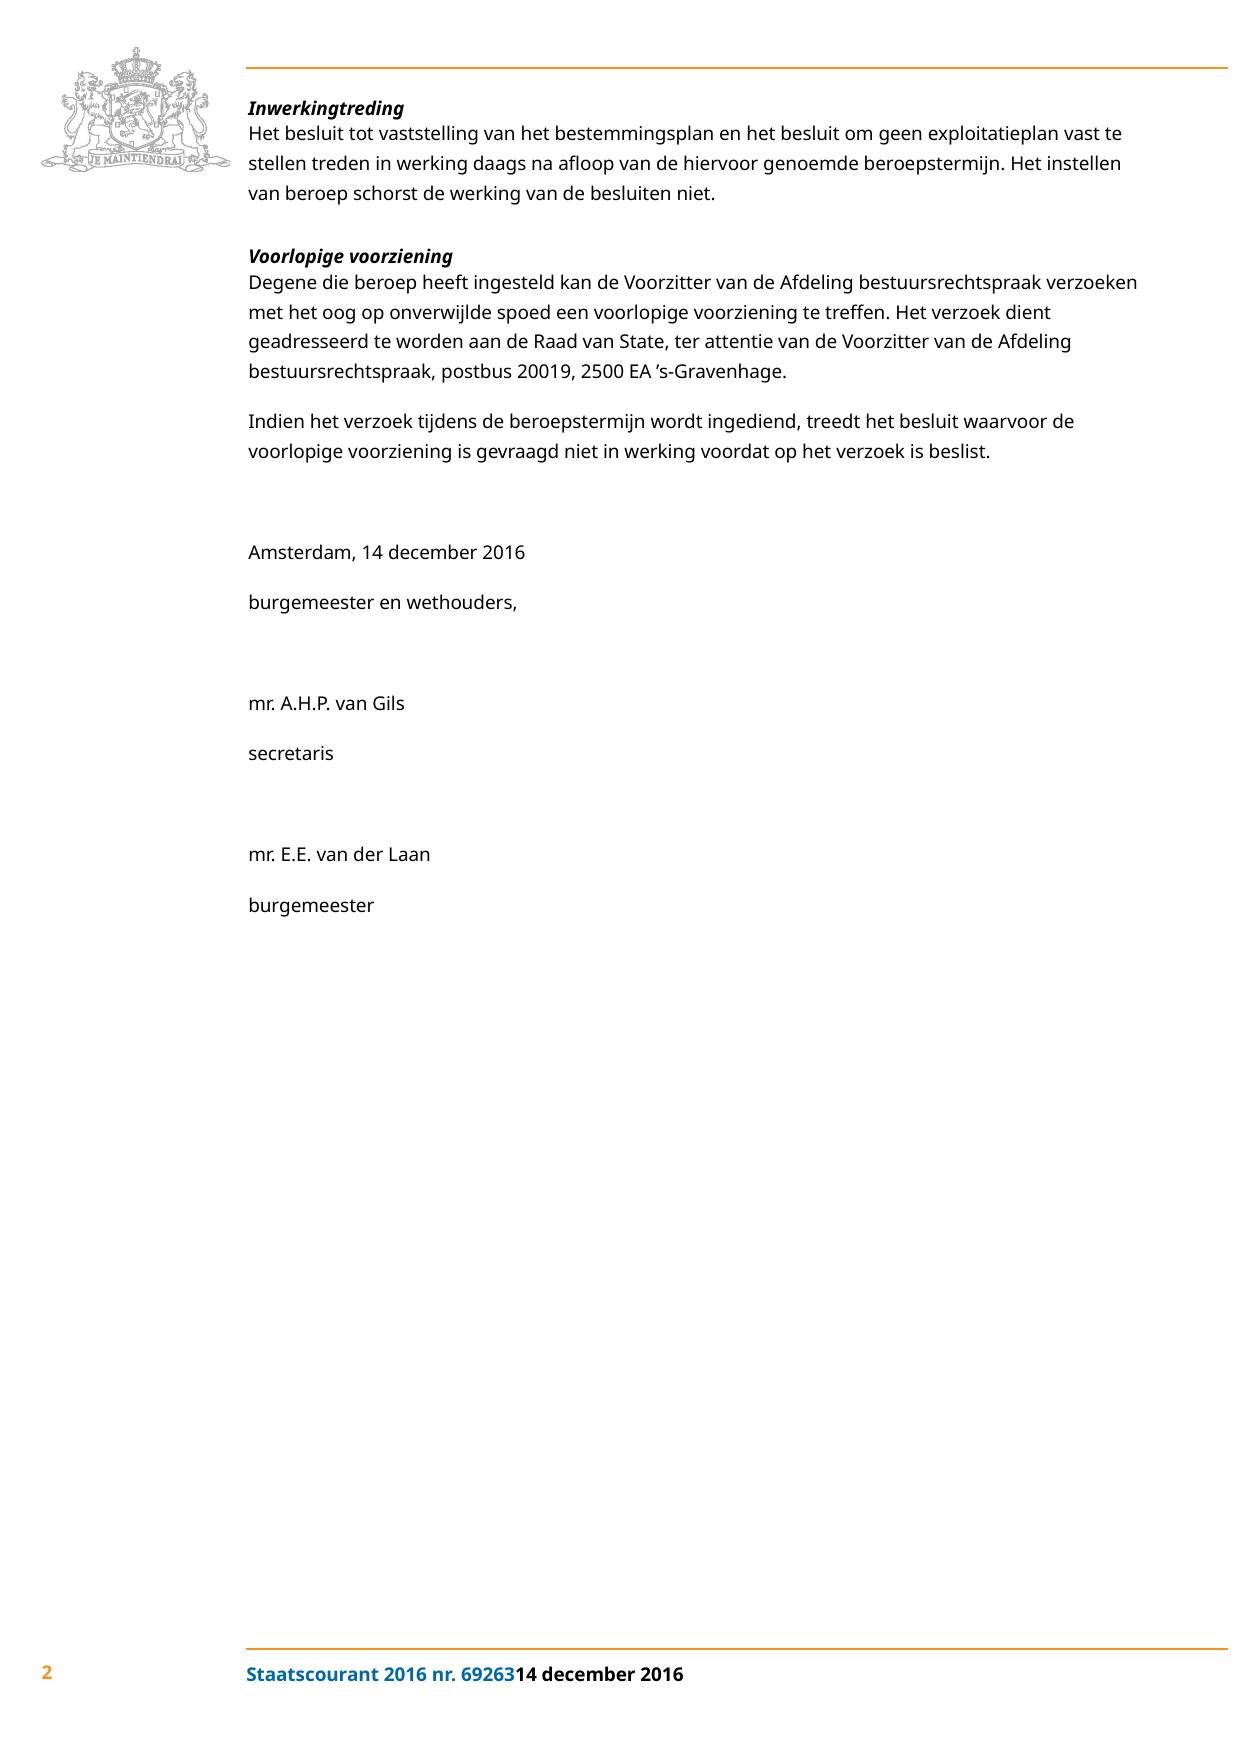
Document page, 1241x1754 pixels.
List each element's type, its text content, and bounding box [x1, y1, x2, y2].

text Voorlopige voorziening [248, 244, 1152, 269]
text Degene die beroep heeft ingesteld kan de Voorzitter van de Afdeling bestuursrechtspraak verzoeken met het oog op onverwijlde spoed een voorlopige voorziening te treffen. Het verzoek dient geadresseerd te worden aan de Raad van State, ter attentie van de Voorzitter van de Afdeling bestuursrechtspraak, postbus 20019, 2500 EA ’s-Gravenhage. [248, 269, 1152, 384]
text Het besluit tot vaststelling van het bestemmingsplan en het besluit om geen exploitatieplan vast te stellen treden in werking daags na afloop van de hiervoor genoemde beroepstermijn. Het instellen van beroep schorst de werking van de besluiten niet. [248, 121, 1152, 205]
text secretaris [248, 741, 1152, 766]
text Indien het verzoek tijdens de beroepstermijn wordt ingediend, treedt het besluit waarvoor de voorlopige voorziening is gevraagd niet in werking voordat op het verzoek is beslist. [248, 408, 1152, 464]
text burgemeester en wethouders, [248, 589, 1152, 615]
text mr. E.E. van der Laan [248, 841, 1152, 867]
picture [41, 47, 231, 172]
text mr. A.H.P. van Gils [248, 690, 1152, 716]
text Amsterdam, 14 december 2016 [248, 539, 1152, 565]
text burgemeester [248, 892, 1152, 918]
text Inwerkingtreding [248, 95, 1152, 121]
